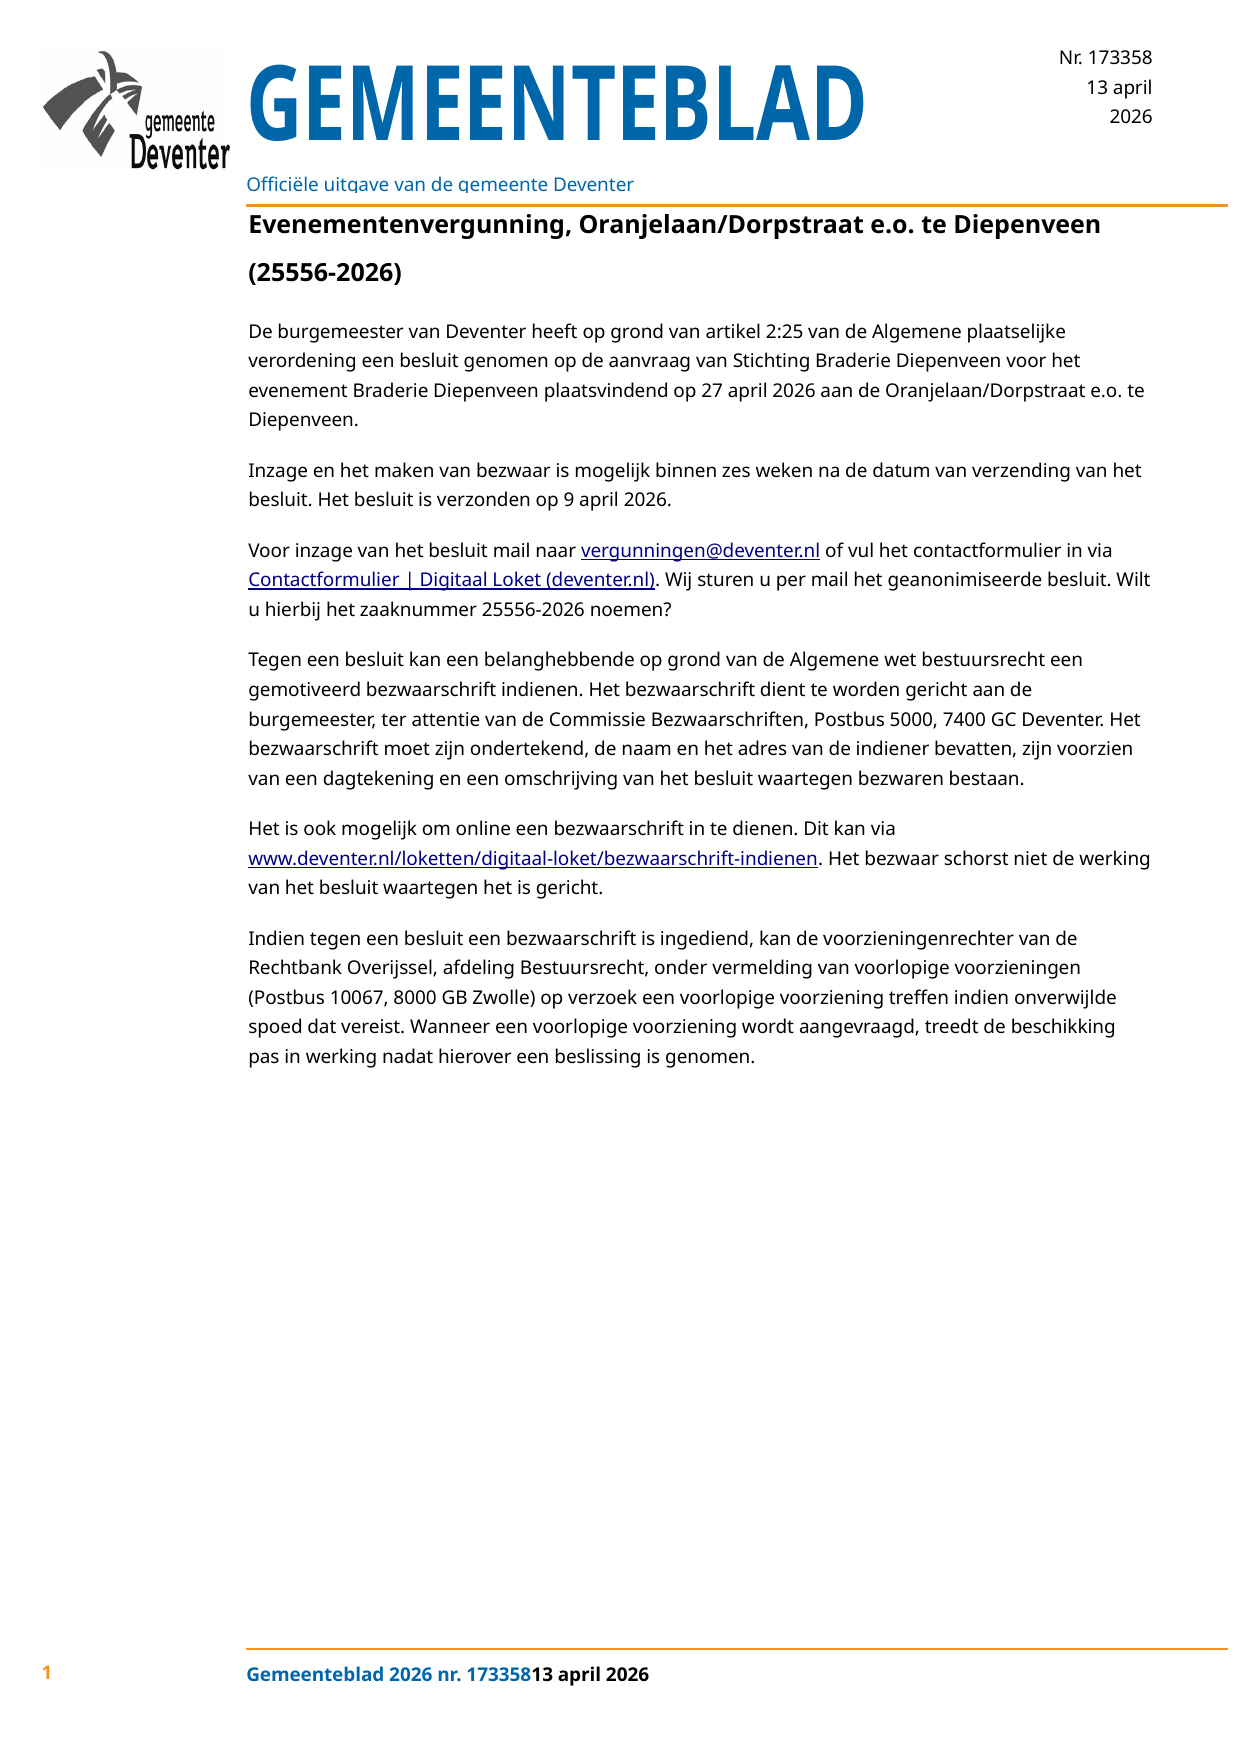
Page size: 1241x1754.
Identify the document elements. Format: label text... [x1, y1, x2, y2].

text Voor inzage van het besluit mail naar vergunningen@deventer.nl of vul het contactformulier in via Contactformulier | Digitaal Loket (deventer.nl). Wij sturen u per mail het geanonimiseerde besluit. Wilt u hierbij het zaaknummer 25556-2026 noemen? [248, 537, 1152, 622]
text Evenementenvergunning, Oranjelaan/Dorpstraat e.o. te Diepenveen (25556-2026) [248, 207, 1152, 288]
picture [41, 47, 231, 172]
text Inzage en het maken van bezwaar is mogelijk binnen zes weken na de datum van verzending van het besluit. Het besluit is verzonden op 9 april 2026. [248, 457, 1152, 512]
text Het is ook mogelijk om online een bezwaarschrift in te dienen. Dit kan via www.deventer.nl/loketten/digitaal-loket/bezwaarschrift-indienen. Het bezwaar schorst niet de werking van het besluit waartegen het is gericht. [248, 815, 1152, 900]
text De burgemeester van Deventer heeft op grond van artikel 2:25 van de Algemene plaatselijke verordening een besluit genomen op de aanvraag van Stichting Braderie Diepenveen voor het evenement Braderie Diepenveen plaatsvindend op 27 april 2026 aan de Oranjelaan/Dorpstraat e.o. te Diepenveen. [248, 318, 1152, 432]
text Tegen een besluit kan een belanghebbende op grond van de Algemene wet bestuursrecht een gemotiveerd bezwaarschrift indienen. Het bezwaarschrift dient te worden gericht aan de burgemeester, ter attentie van de Commissie Bezwaarschriften, Postbus 5000, 7400 GC Deventer. Het bezwaarschrift moet zijn ondertekend, de naam en het adres van de indiener bevatten, zijn voorzien van een dagtekening en een omschrijving van het besluit waartegen bezwaren bestaan. [248, 647, 1152, 791]
text Indien tegen een besluit een bezwaarschrift is ingediend, kan de voorzieningenrechter van de Rechtbank Overijssel, afdeling Bestuursrecht, onder vermelding van voorlopige voorzieningen (Postbus 10067, 8000 GB Zwolle) op verzoek een voorlopige voorziening treffen indien onverwijlde spoed dat vereist. Wanneer een voorlopige voorziening wordt aangevraagd, treedt de beschikking pas in werking nadat hierover een beslissing is genomen. [248, 925, 1152, 1069]
